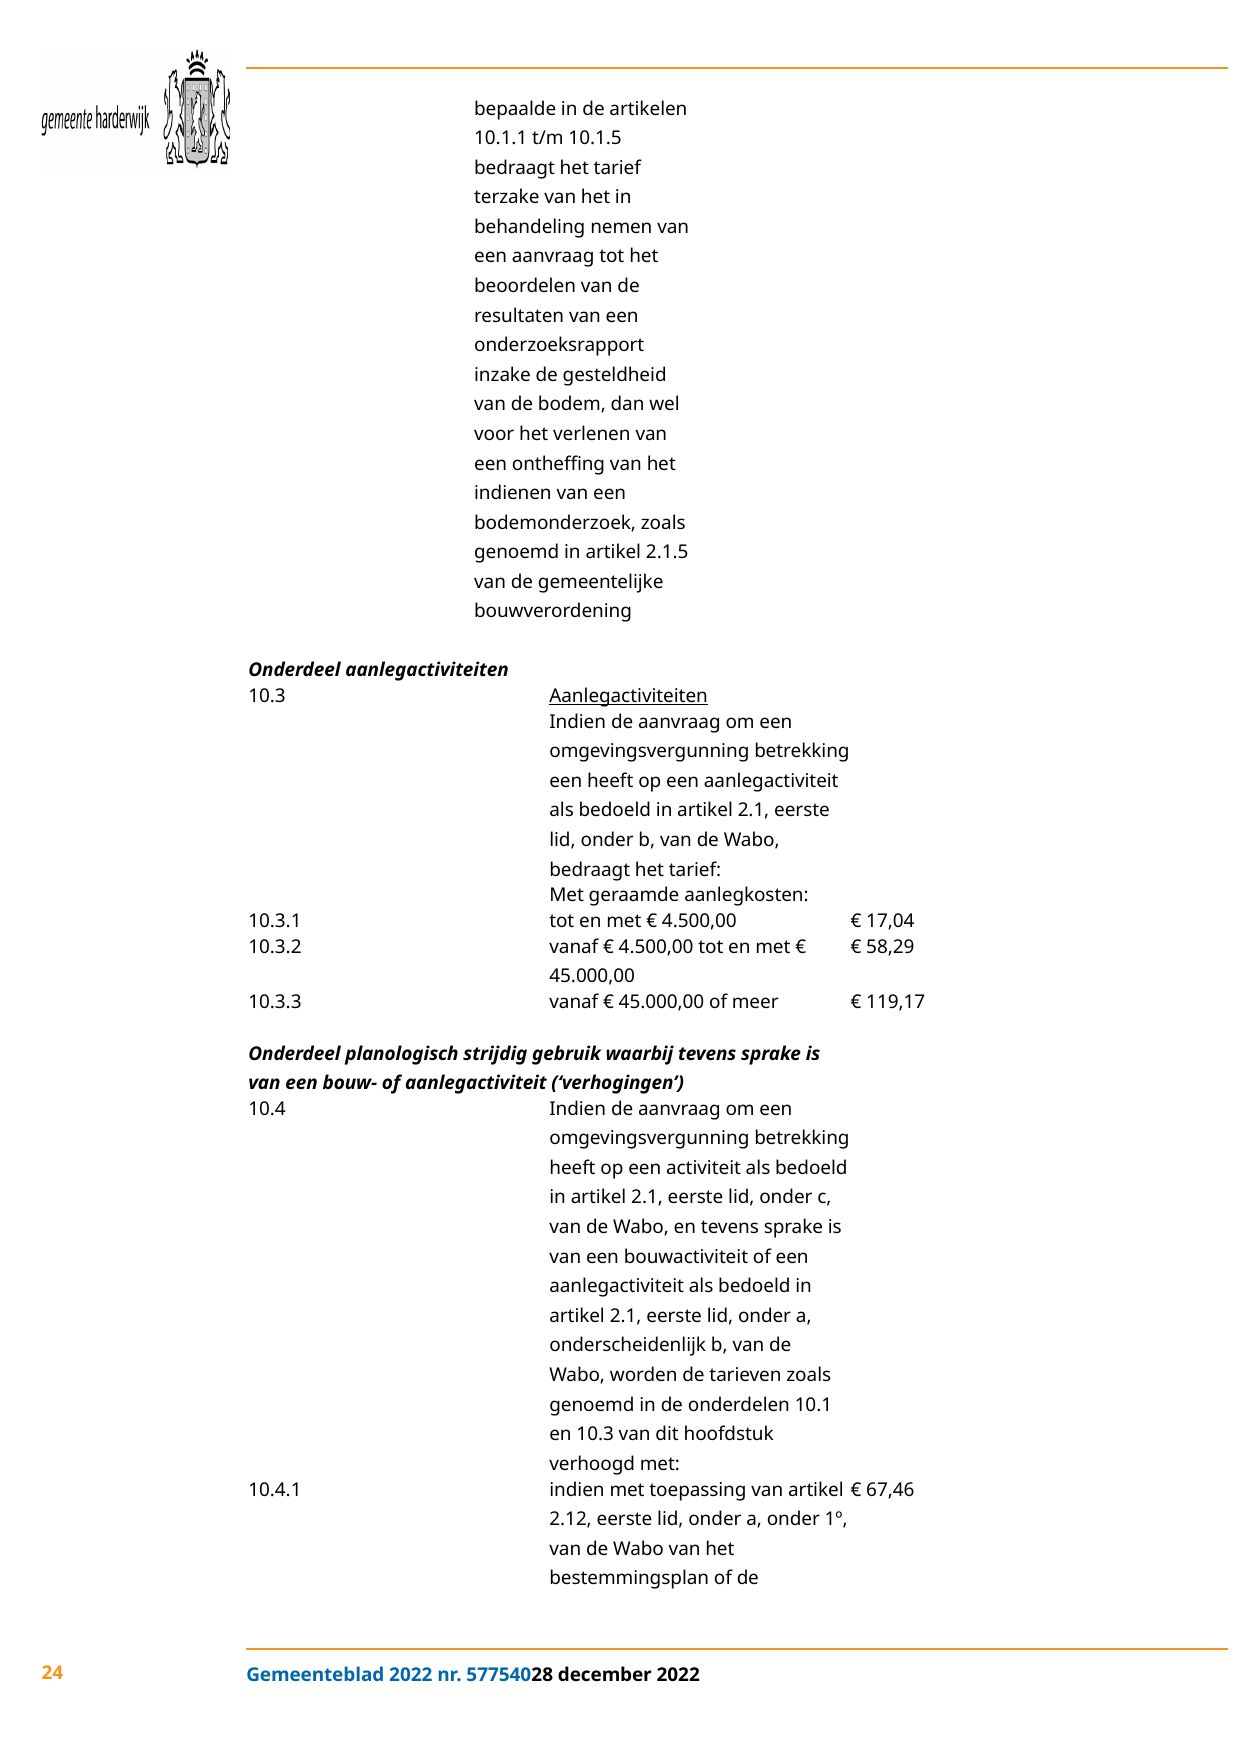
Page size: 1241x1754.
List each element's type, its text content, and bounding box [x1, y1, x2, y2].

table_cell 10.4 [248, 1095, 549, 1476]
table_header [850, 656, 1152, 682]
table_header Onderdeel aanlegactiviteiten [248, 656, 850, 682]
table_cell [850, 1095, 1152, 1476]
table_cell [850, 881, 1152, 907]
table_cell [850, 682, 1152, 708]
table_cell [850, 708, 1152, 881]
table_cell 10.3 [248, 682, 549, 708]
table_cell [700, 95, 926, 623]
picture [41, 47, 231, 172]
table_cell [248, 1014, 549, 1040]
table_cell indien met toepassing van artikel 2.12, eerste lid, onder a, onder 1º, van de Wabo van het bestemmingsplan of de [549, 1476, 850, 1590]
table_cell [850, 1040, 1152, 1095]
table_cell bepaalde in de artikelen 10.1.1 t/m 10.1.5 bedraagt het tarief terzake van het in behandeling nemen van een aanvraag tot het beoordelen van de resultaten van een onderzoeksrapport inzake de gesteldheid van de bodem, dan wel voor het verlenen van een ontheffing van het indienen van een bodemonderzoek, zoals genoemd in artikel 2.1.5 van de gemeentelijke bouwverordening [474, 95, 700, 623]
table_cell Indien de aanvraag om een omgevingsvergunning betrekking heeft op een activiteit als bedoeld in artikel 2.1, eerste lid, onder c, van de Wabo, en tevens sprake is van een bouwactiviteit of een aanlegactiviteit als bedoeld in artikel 2.1, eerste lid, onder a, onderscheidenlijk b, van de Wabo, worden de tarieven zoals genoemd in de onderdelen 10.1 en 10.3 van dit hoofdstuk verhoogd met: [549, 1095, 850, 1476]
table_cell [549, 1014, 850, 1040]
table_cell [248, 881, 549, 907]
table_cell 10.3.1 [248, 907, 549, 933]
table_cell Met geraamde aanlegkosten: [549, 881, 850, 907]
table_cell Indien de aanvraag om een omgevingsvergunning betrekking een heeft op een aanlegactiviteit als bedoeld in artikel 2.1, eerste lid, onder b, van de Wabo, bedraagt het tarief: [549, 708, 850, 881]
table_cell [926, 95, 1152, 623]
table_cell vanaf € 4.500,00 tot en met € 45.000,00 [549, 933, 850, 988]
table_cell € 17,04 [850, 907, 1152, 933]
table_cell € 58,29 [850, 933, 1152, 988]
table_cell 10.4.1 [248, 1476, 549, 1590]
table_cell [850, 1014, 1152, 1040]
table_cell [248, 95, 474, 623]
table_cell tot en met € 4.500,00 [549, 907, 850, 933]
table_cell 10.3.2 [248, 933, 549, 988]
table_cell Aanlegactiviteiten [549, 682, 850, 708]
table_cell vanaf € 45.000,00 of meer [549, 988, 850, 1014]
table_cell € 67,46 [850, 1476, 1152, 1590]
table_cell € 119,17 [850, 988, 1152, 1014]
table_cell [248, 708, 549, 881]
table_cell Onderdeel planologisch strijdig gebruik waarbij tevens sprake is van een bouw- of aanlegactiviteit (‘verhogingen’) [248, 1040, 850, 1095]
table_cell 10.3.3 [248, 988, 549, 1014]
